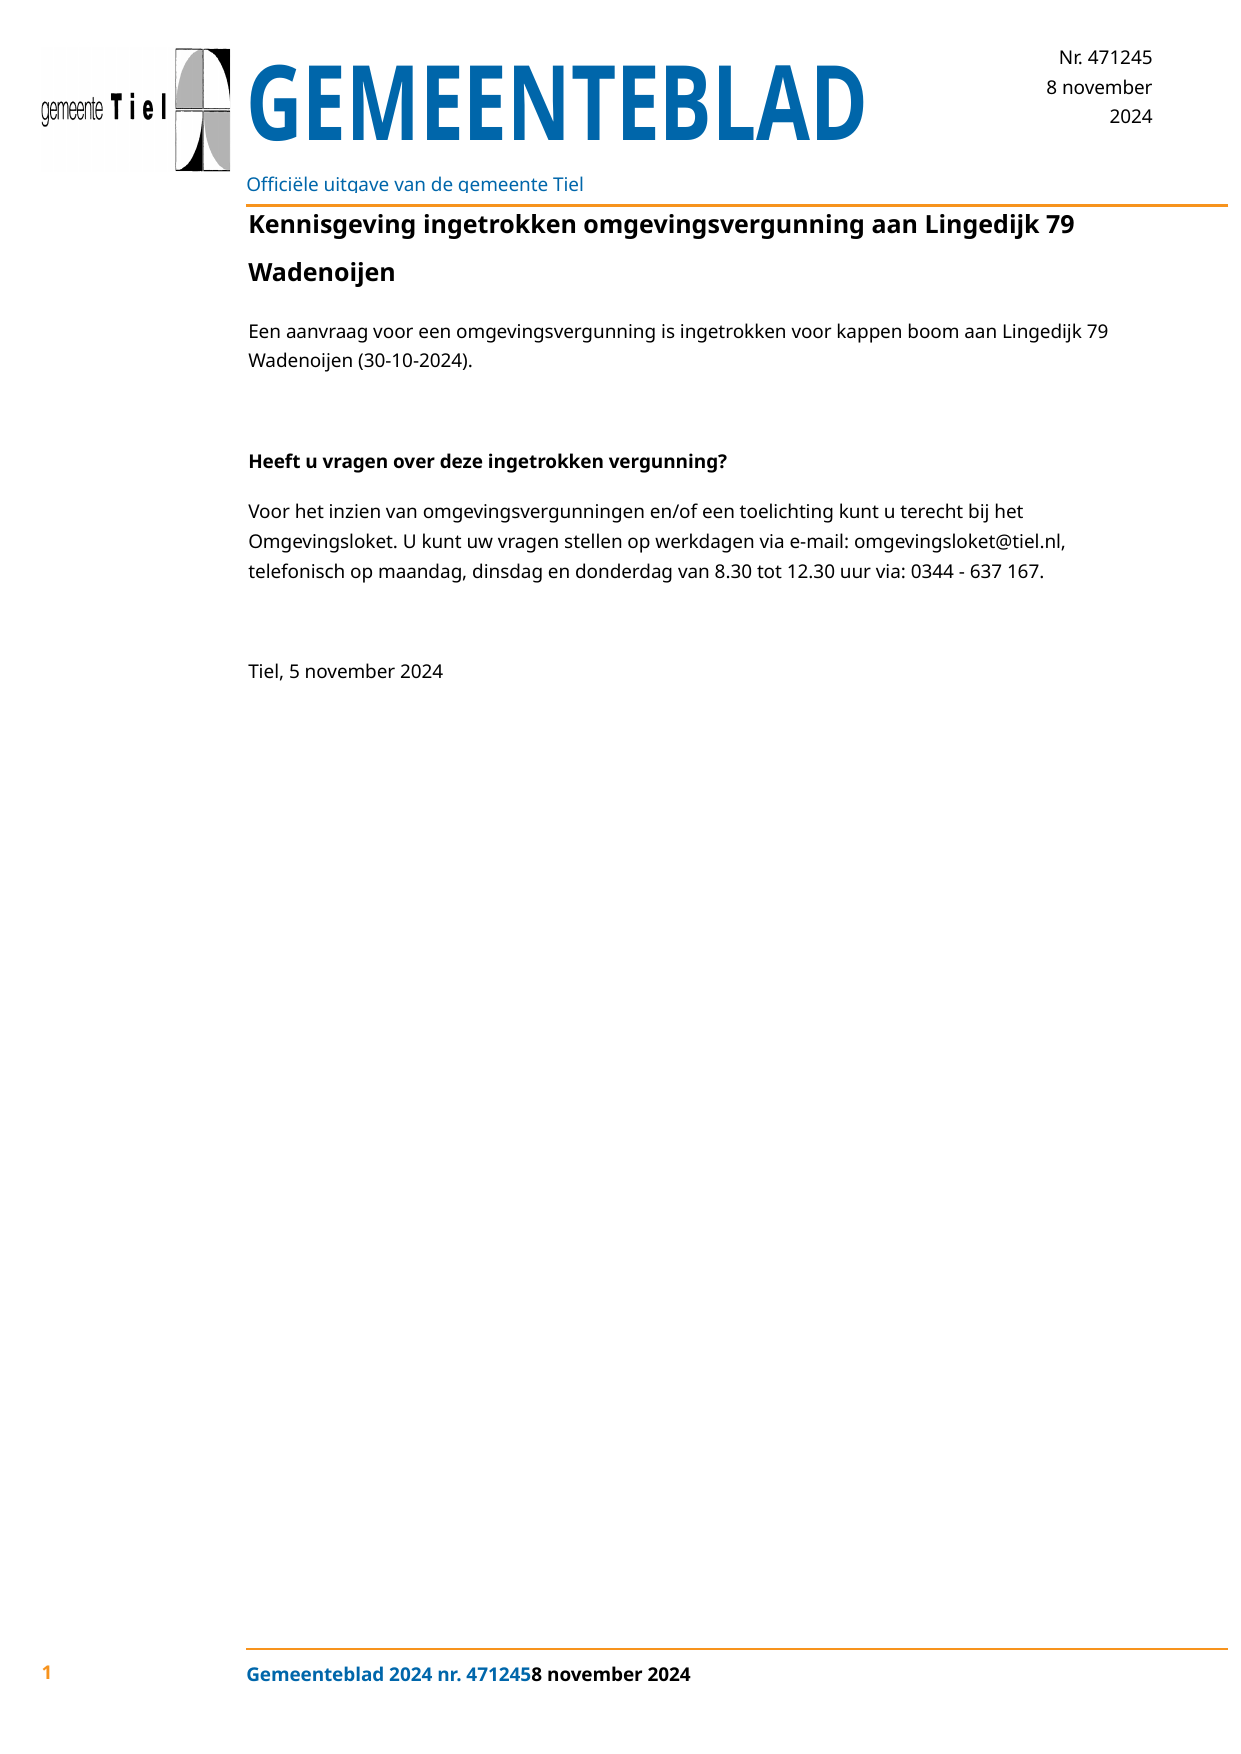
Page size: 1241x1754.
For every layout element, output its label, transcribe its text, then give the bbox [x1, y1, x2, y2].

text Tiel, 5 november 2024 [248, 659, 1152, 684]
text Een aanvraag voor een omgevingsvergunning is ingetrokken voor kappen boom aan Lingedijk 79 Wadenoijen (30-10-2024). [248, 318, 1152, 373]
text Heeft u vragen over deze ingetrokken vergunning? [248, 448, 1152, 474]
text Voor het inzien van omgevingsvergunningen en/of een toelichting kunt u terecht bij het Omgevingsloket. U kunt uw vragen stellen op werkdagen via e-mail: omgevingsloket@tiel.nl, telefonisch op maandag, dinsdag en donderdag van 8.30 tot 12.30 uur via: 0344 - 637 167. [248, 499, 1152, 584]
text Kennisgeving ingetrokken omgevingsvergunning aan Lingedijk 79 Wadenoijen [248, 207, 1152, 288]
picture [41, 47, 231, 172]
